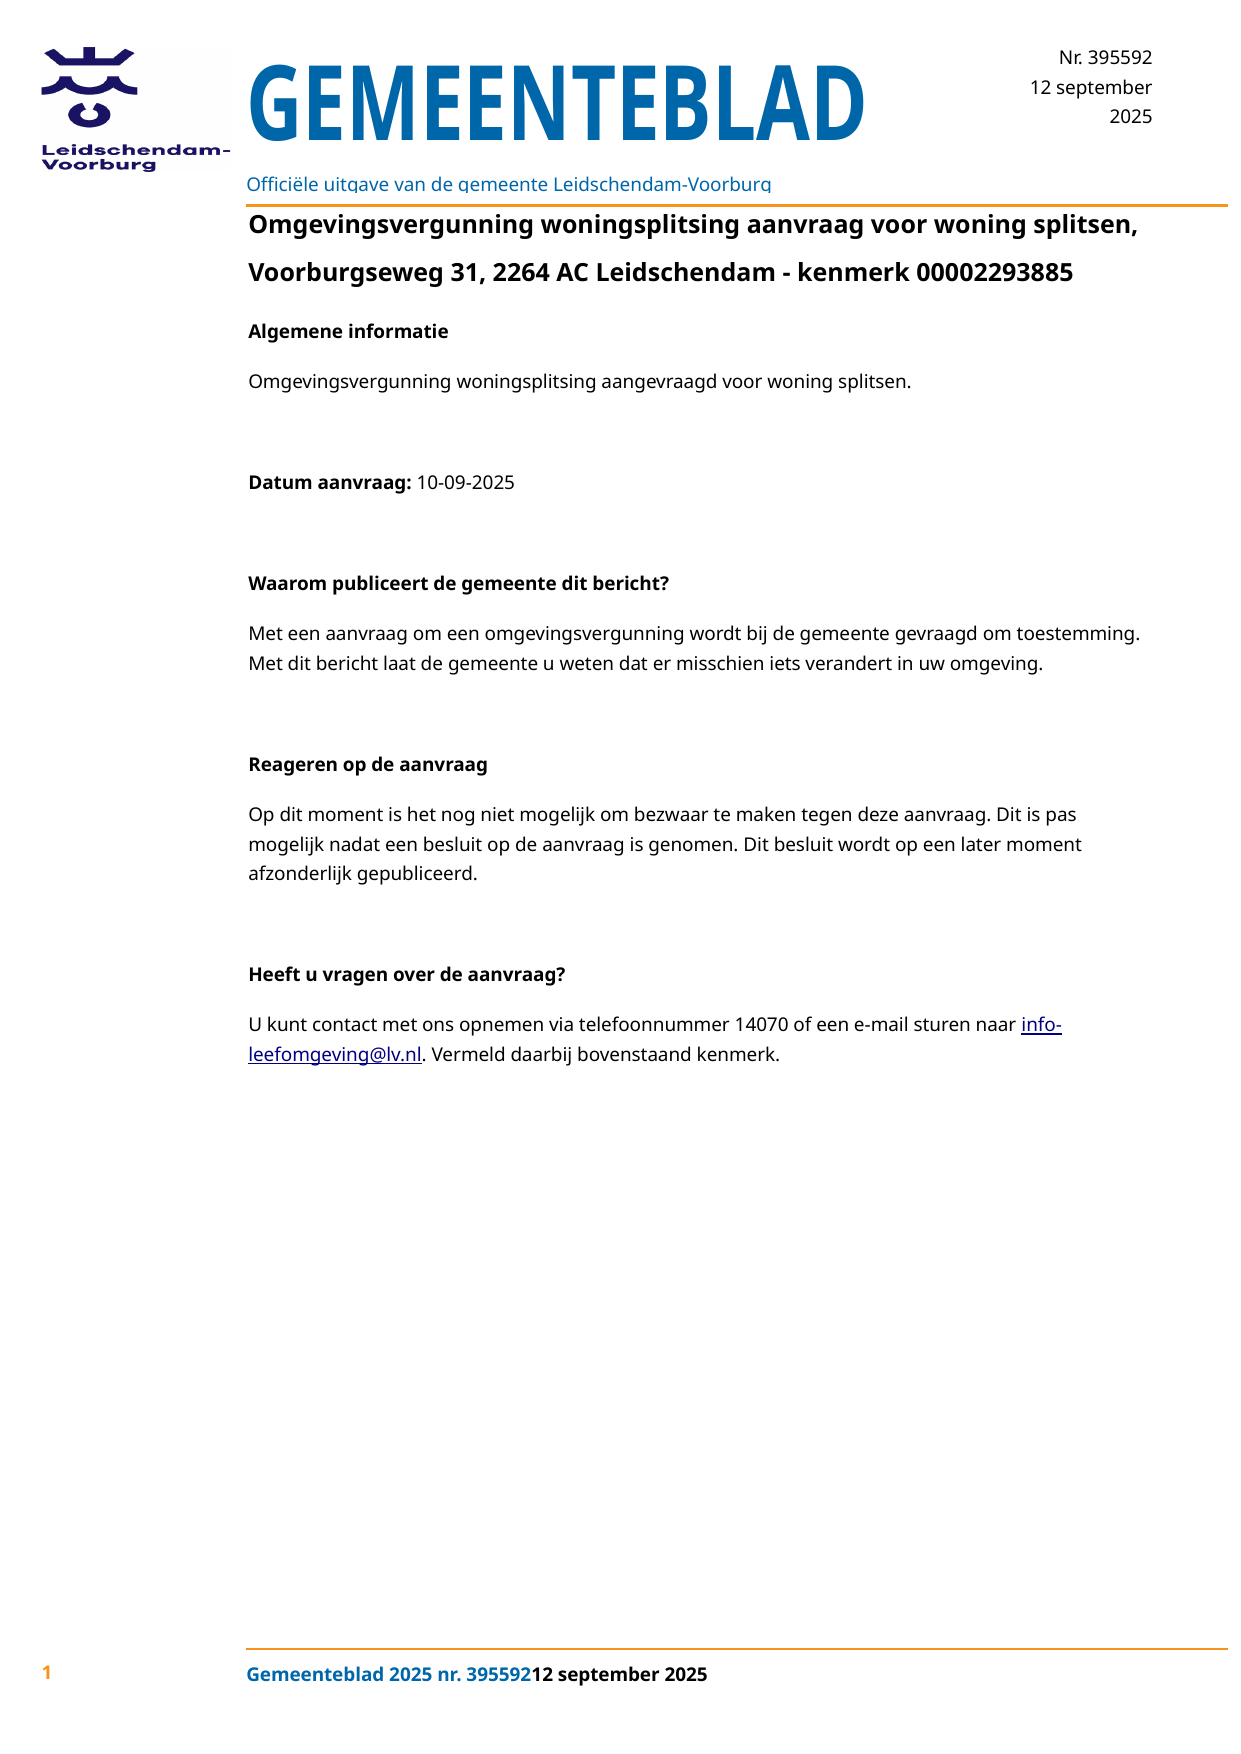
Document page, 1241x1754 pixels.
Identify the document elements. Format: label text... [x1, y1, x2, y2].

text Omgevingsvergunning woningsplitsing aanvraag voor woning splitsen, Voorburgseweg 31, 2264 AC Leidschendam - kenmerk 00002293885 [248, 207, 1152, 288]
text Algemene informatie [248, 318, 1152, 344]
picture [41, 47, 231, 172]
text Op dit moment is het nog niet mogelijk om bezwaar te maken tegen deze aanvraag. Dit is pas mogelijk nadat een besluit op de aanvraag is genomen. Dit besluit wordt op een later moment afzonderlijk gepubliceerd. [248, 801, 1152, 886]
text U kunt contact met ons opnemen via telefoonnummer 14070 of een e-mail sturen naar info-leefomgeving@lv.nl. Vermeld daarbij bovenstaand kenmerk. [248, 1012, 1152, 1067]
text Datum aanvraag: 10-09-2025 [248, 469, 1152, 495]
text Met een aanvraag om een omgevingsvergunning wordt bij de gemeente gevraagd om toestemming. Met dit bericht laat de gemeente u weten dat er misschien iets verandert in uw omgeving. [248, 620, 1152, 676]
text Waarom publiceert de gemeente dit bericht? [248, 570, 1152, 596]
text Heeft u vragen over de aanvraag? [248, 961, 1152, 987]
text Omgevingsvergunning woningsplitsing aangevraagd voor woning splitsen. [248, 368, 1152, 394]
text Reageren op de aanvraag [248, 751, 1152, 777]
